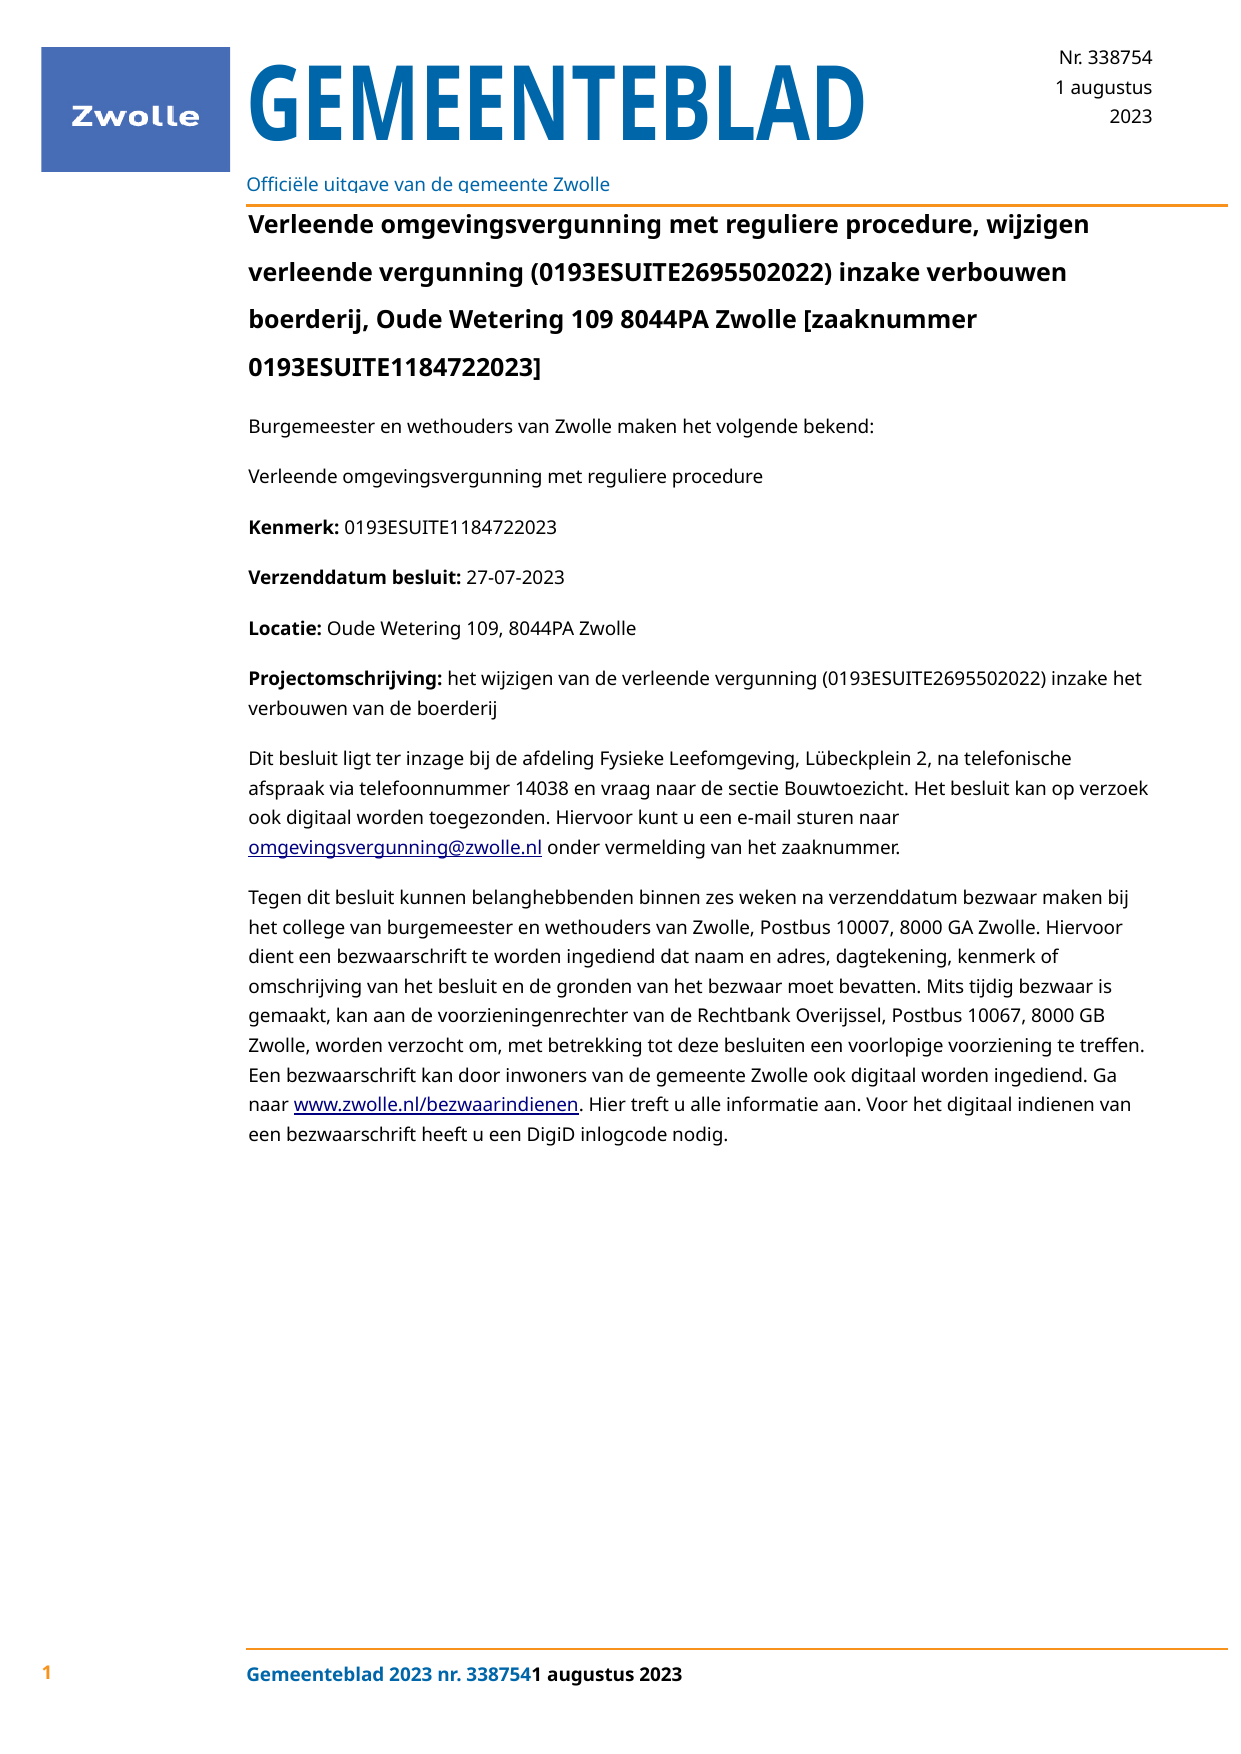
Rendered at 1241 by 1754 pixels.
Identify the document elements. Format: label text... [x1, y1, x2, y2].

text Locatie: Oude Wetering 109, 8044PA Zwolle [248, 615, 1152, 641]
text Tegen dit besluit kunnen belanghebbenden binnen zes weken na verzenddatum bezwaar maken bij het college van burgemeester en wethouders van Zwolle, Postbus 10007, 8000 GA Zwolle. Hiervoor dient een bezwaarschrift te worden ingediend dat naam en adres, dagtekening, kenmerk of omschrijving van het besluit en de gronden van het bezwaar moet bevatten. Mits tijdig bezwaar is gemaakt, kan aan de voorzieningenrechter van de Rechtbank Overijssel, Postbus 10067, 8000 GB Zwolle, worden verzocht om, met betrekking tot deze besluiten een voorlopige voorziening te treffen. Een bezwaarschrift kan door inwoners van de gemeente Zwolle ook digitaal worden ingediend. Ga naar www.zwolle.nl/bezwaarindienen. Hier treft u alle informatie aan. Voor het digitaal indienen van een bezwaarschrift heeft u een DigiD inlogcode nodig. [248, 884, 1152, 1147]
text Verleende omgevingsvergunning met reguliere procedure [248, 463, 1152, 489]
text Projectomschrijving: het wijzigen van de verleende vergunning (0193ESUITE2695502022) inzake het verbouwen van de boerderij [248, 665, 1152, 721]
text Dit besluit ligt ter inzage bij de afdeling Fysieke Leefomgeving, Lübeckplein 2, na telefonische afspraak via telefoonnummer 14038 en vraag naar de sectie Bouwtoezicht. Het besluit kan op verzoek ook digitaal worden toegezonden. Hiervoor kunt u een e-mail sturen naar omgevingsvergunning@zwolle.nl onder vermelding van het zaaknummer. [248, 745, 1152, 860]
text Verzenddatum besluit: 27-07-2023 [248, 564, 1152, 590]
text Verleende omgevingsvergunning met reguliere procedure, wijzigen verleende vergunning (0193ESUITE2695502022) inzake verbouwen boerderij, Oude Wetering 109 8044PA Zwolle [zaaknummer 0193ESUITE1184722023] [248, 207, 1152, 384]
text Burgemeester en wethouders van Zwolle maken het volgende bekend: [248, 413, 1152, 439]
text Kenmerk: 0193ESUITE1184722023 [248, 514, 1152, 540]
picture [41, 47, 231, 172]
